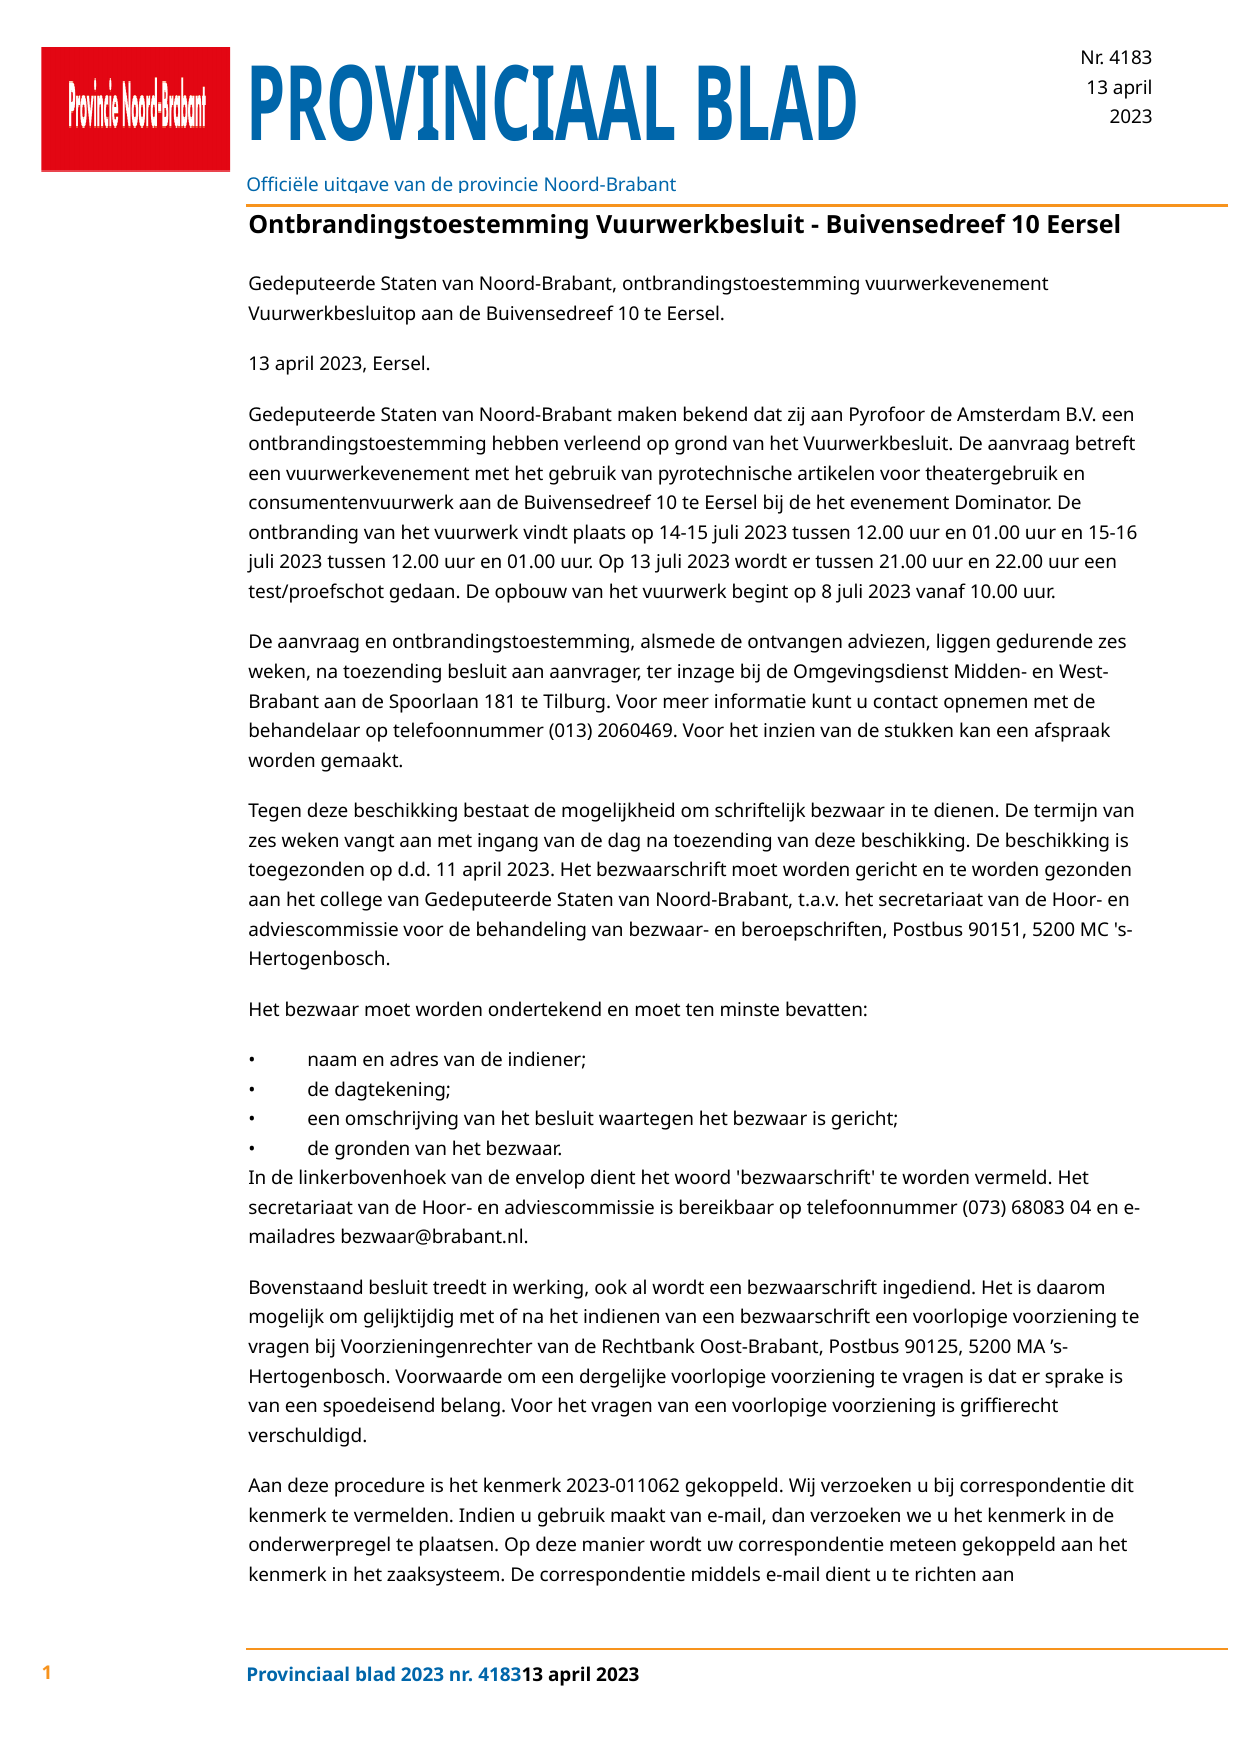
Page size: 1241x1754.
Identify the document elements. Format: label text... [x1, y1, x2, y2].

list de dagtekening; [248, 1076, 1152, 1101]
text De aanvraag en ontbrandingstoestemming, alsmede de ontvangen adviezen, liggen gedurende zes weken, na toezending besluit aan aanvrager, ter inzage bij de Omgevingsdienst Midden- en West-Brabant aan de Spoorlaan 181 te Tilburg. Voor meer informatie kunt u contact opnemen met de behandelaar op telefoonnummer (013) 2060469. Voor het inzien van de stukken kan een afspraak worden gemaakt. [248, 629, 1152, 773]
text 13 april 2023, Eersel. [248, 350, 1152, 376]
picture [41, 47, 231, 172]
list een omschrijving van het besluit waartegen het bezwaar is gericht; [248, 1105, 1152, 1131]
list de gronden van het bezwaar. [248, 1135, 1152, 1161]
text Gedeputeerde Staten van Noord-Brabant, ontbrandingstoestemming vuurwerkevenement Vuurwerkbesluitop aan de Buivensedreef 10 te Eersel. [248, 270, 1152, 326]
text Het bezwaar moet worden ondertekend en moet ten minste bevatten: [248, 996, 1152, 1021]
text In de linkerbovenhoek van de envelop dient het woord 'bezwaarschrift' te worden vermeld. Het secretariaat van de Hoor- en adviescommissie is bereikbaar op telefoonnummer (073) 68083 04 en e-mailadres bezwaar@brabant.nl. [248, 1164, 1152, 1249]
text Bovenstaand besluit treedt in werking, ook al wordt een bezwaarschrift ingediend. Het is daarom mogelijk om gelijktijdig met of na het indienen van een bezwaarschrift een voorlopige voorziening te vragen bij Voorzieningenrechter van de Rechtbank Oost-Brabant, Postbus 90125, 5200 MA ’s-Hertogenbosch. Voorwaarde om een dergelijke voorlopige voorziening te vragen is dat er sprake is van een spoedeisend belang. Voor het vragen van een voorlopige voorziening is griffierecht verschuldigd. [248, 1274, 1152, 1448]
text Aan deze procedure is het kenmerk 2023-011062 gekoppeld. Wij verzoeken u bij correspondentie dit kenmerk te vermelden. Indien u gebruik maakt van e-mail, dan verzoeken we u het kenmerk in de onderwerpregel te plaatsen. Op deze manier wordt uw correspondentie meteen gekoppeld aan het kenmerk in het zaaksysteem. De correspondentie middels e-mail dient u te richten aan [248, 1472, 1152, 1587]
text Ontbrandingstoestemming Vuurwerkbesluit - Buivensedreef 10 Eersel [248, 207, 1152, 241]
text Gedeputeerde Staten van Noord-Brabant maken bekend dat zij aan Pyrofoor de Amsterdam B.V. een ontbrandingstoestemming hebben verleend op grond van het Vuurwerkbesluit. De aanvraag betreft een vuurwerkevenement met het gebruik van pyrotechnische artikelen voor theatergebruik en consumentenvuurwerk aan de Buivensedreef 10 te Eersel bij de het evenement Dominator. De ontbranding van het vuurwerk vindt plaats op 14-15 juli 2023 tussen 12.00 uur en 01.00 uur en 15-16 juli 2023 tussen 12.00 uur en 01.00 uur. Op 13 juli 2023 wordt er tussen 21.00 uur en 22.00 uur een test/proefschot gedaan. De opbouw van het vuurwerk begint op 8 juli 2023 vanaf 10.00 uur. [248, 401, 1152, 604]
text Tegen deze beschikking bestaat de mogelijkheid om schriftelijk bezwaar in te dienen. De termijn van zes weken vangt aan met ingang van de dag na toezending van deze beschikking. De beschikking is toegezonden op d.d. 11 april 2023. Het bezwaarschrift moet worden gericht en te worden gezonden aan het college van Gedeputeerde Staten van Noord-Brabant, t.a.v. het secretariaat van de Hoor- en adviescommissie voor de behandeling van bezwaar- en beroepschriften, Postbus 90151, 5200 MC 's-Hertogenbosch. [248, 797, 1152, 971]
list naam en adres van de indiener; [248, 1046, 1152, 1072]
